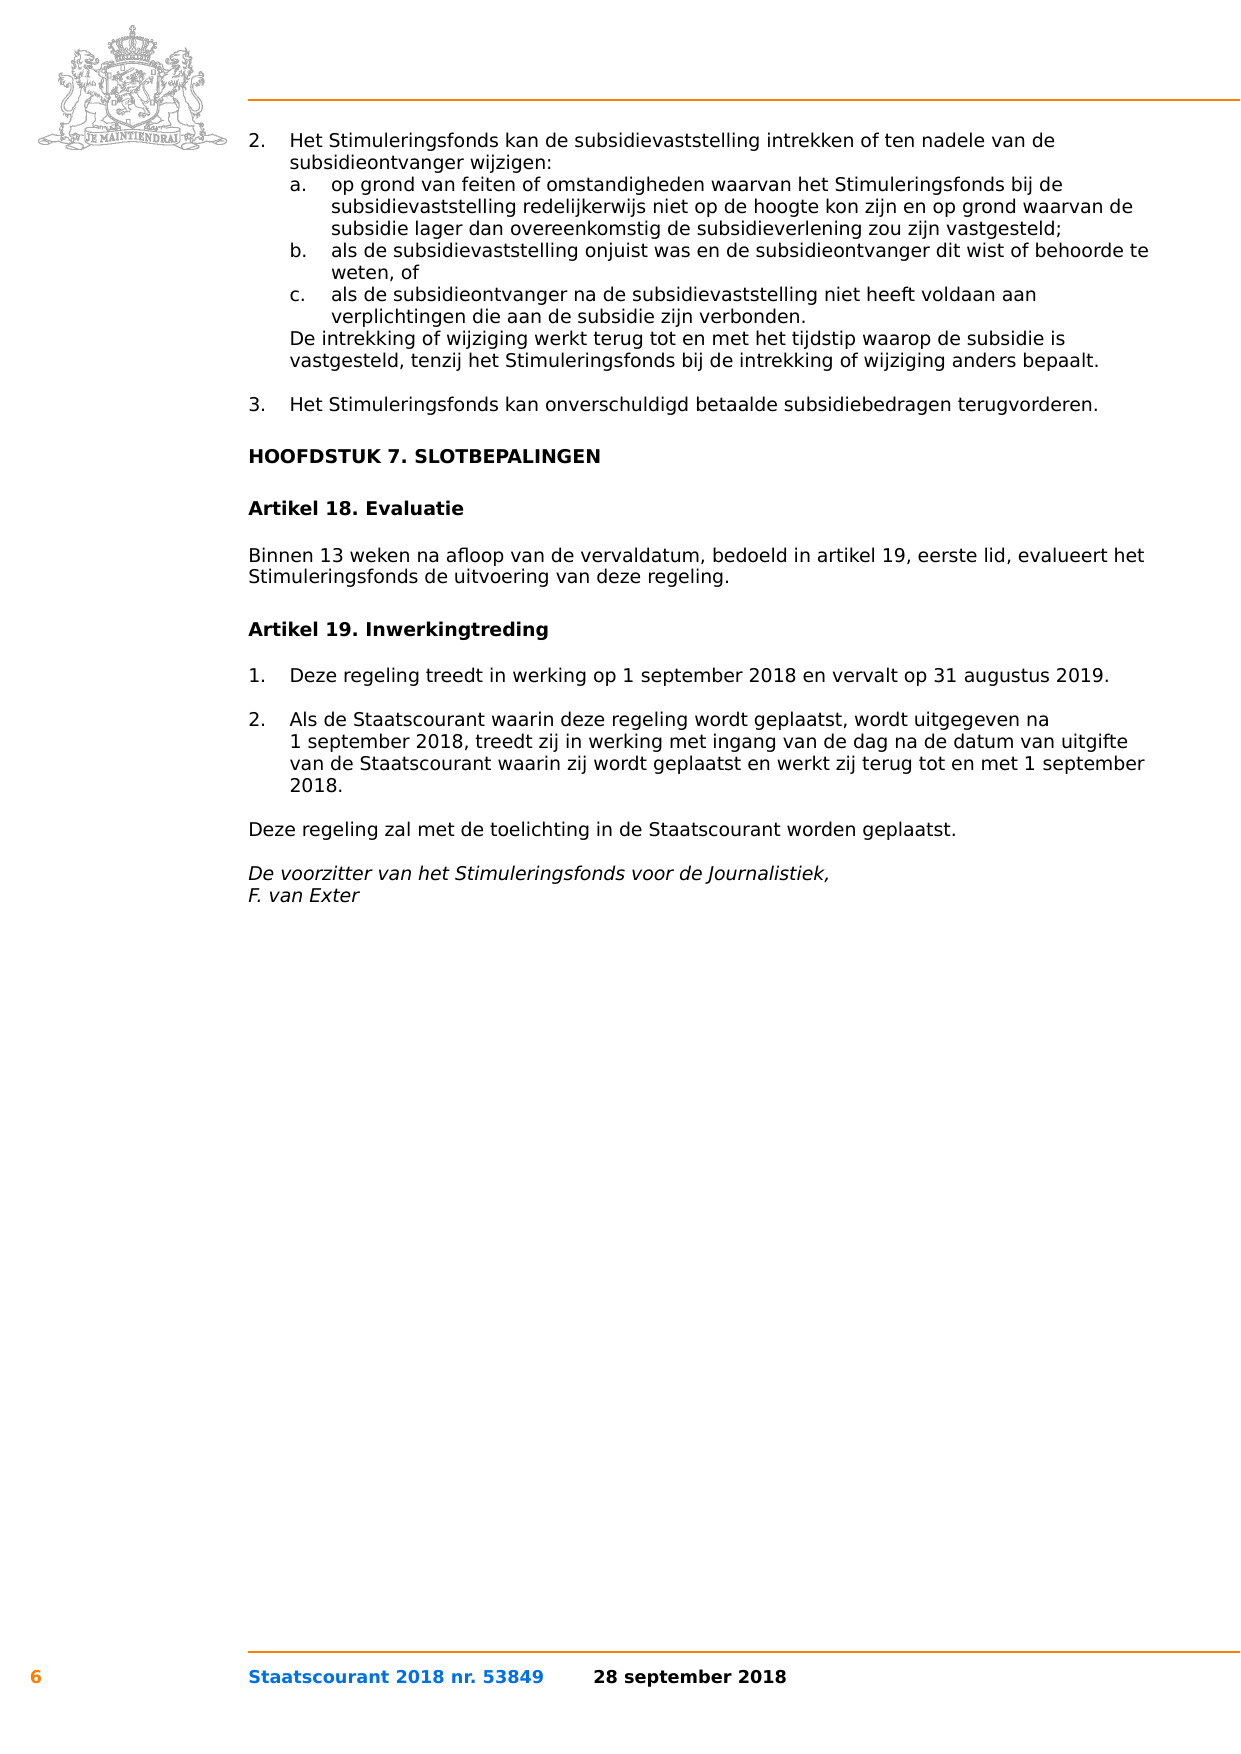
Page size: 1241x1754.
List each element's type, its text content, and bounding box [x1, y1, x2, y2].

text Binnen 13 weken na afloop van de vervaldatum, bedoeld in artikel 19, eerste lid, evalueert het Stimuleringsfonds de uitvoering van deze regeling. [248, 544, 1163, 588]
text 3. Het Stimuleringsfonds kan onverschuldigd betaalde subsidiebedragen terugvorderen. [248, 393, 1163, 416]
text 2. Het Stimuleringsfonds kan de subsidievaststelling intrekken of ten nadele van de subsidieontvanger wijzigen: [248, 130, 1163, 174]
text De voorzitter van het Stimuleringsfonds voor de Journalistiek, F. van Exter [248, 863, 1163, 907]
picture [38, 25, 227, 150]
text b. als de subsidievaststelling onjuist was en de subsidieontvanger dit wist of behoorde te weten, of [289, 240, 1163, 284]
text 1. Deze regeling treedt in werking op 1 september 2018 en vervalt op 31 augustus 2019. [248, 665, 1163, 687]
text De intrekking of wijziging werkt terug tot en met het tijdstip waarop de subsidie is vastgesteld, tenzij het Stimuleringsfonds bij de intrekking of wijziging anders bepaalt. [289, 328, 1163, 372]
subtitle Artikel 18. Evaluatie [248, 497, 1163, 519]
subtitle HOOFDSTUK 7. SLOTBEPALINGEN [248, 446, 1163, 467]
text a. op grond van feiten of omstandigheden waarvan het Stimuleringsfonds bij de subsidievaststelling redelijkerwijs niet op de hoogte kon zijn en op grond waarvan de subsidie lager dan overeenkomstig de subsidieverlening zou zijn vastgesteld; [289, 174, 1163, 240]
text 2. Als de Staatscourant waarin deze regeling wordt geplaatst, wordt uitgegeven na 1 september 2018, treedt zij in werking met ingang van de dag na de datum van uitgifte van de Staatscourant waarin zij wordt geplaatst en werkt zij terug tot en met 1 september 2018. [248, 709, 1163, 797]
text c. als de subsidieontvanger na de subsidievaststelling niet heeft voldaan aan verplichtingen die aan de subsidie zijn verbonden. [289, 284, 1163, 328]
text Deze regeling zal met de toelichting in de Staatscourant worden geplaatst. [248, 819, 1163, 841]
subtitle Artikel 19. Inwerkingtreding [248, 618, 1163, 640]
